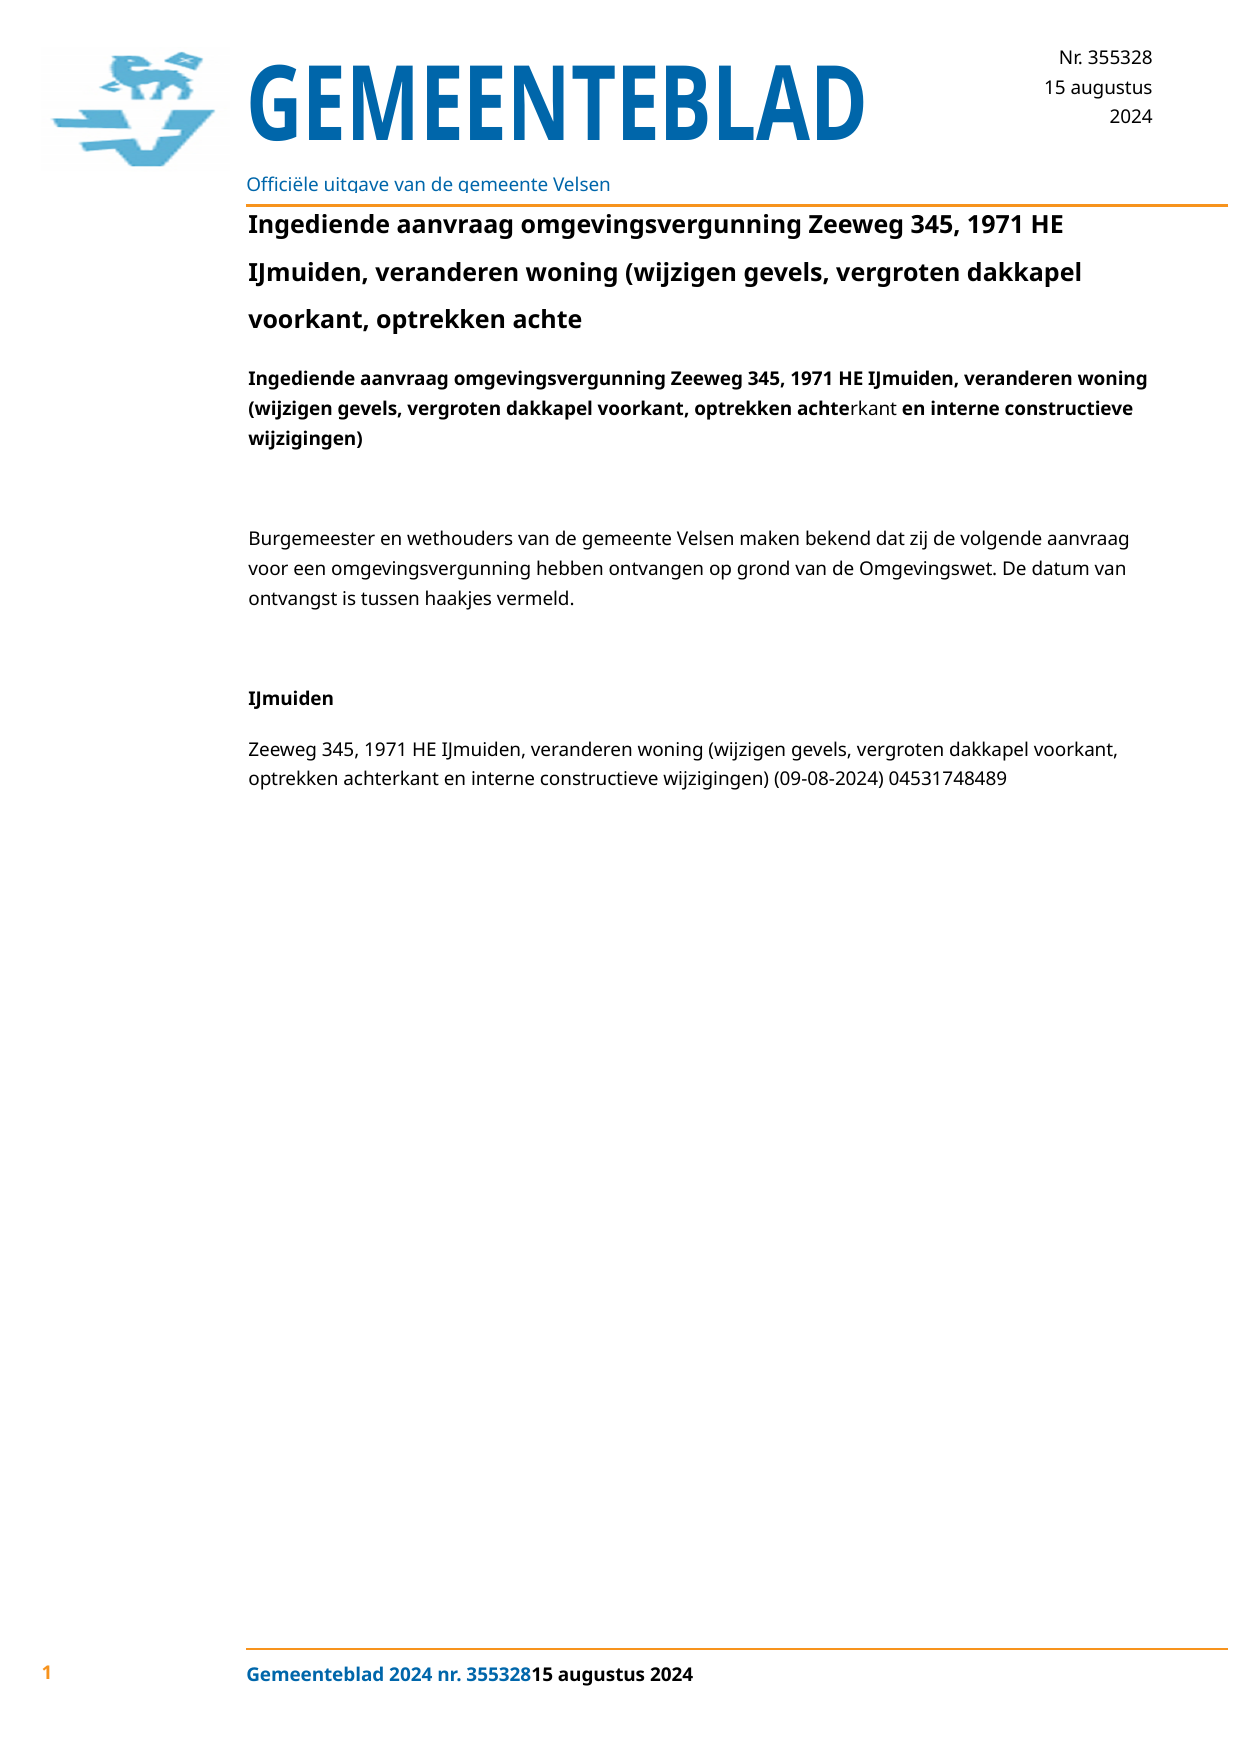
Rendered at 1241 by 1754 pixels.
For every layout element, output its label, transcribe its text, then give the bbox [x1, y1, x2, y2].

text Zeeweg 345, 1971 HE IJmuiden, veranderen woning (wijzigen gevels, vergroten dakkapel voorkant, optrekken achterkant en interne constructieve wijzigingen) (09-08-2024) 04531748489 [248, 736, 1152, 791]
text Ingediende aanvraag omgevingsvergunning Zeeweg 345, 1971 HE IJmuiden, veranderen woning (wijzigen gevels, vergroten dakkapel voorkant, optrekken achterkant en interne constructieve wijzigingen) [248, 366, 1152, 450]
text Ingediende aanvraag omgevingsvergunning Zeeweg 345, 1971 HE IJmuiden, veranderen woning (wijzigen gevels, vergroten dakkapel voorkant, optrekken achte [248, 207, 1152, 336]
picture [41, 47, 231, 172]
text IJmuiden [248, 686, 1152, 711]
text Burgemeester en wethouders van de gemeente Velsen maken bekend dat zij de volgende aanvraag voor een omgevingsvergunning hebben ontvangen op grond van de Omgevingswet. De datum van ontvangst is tussen haakjes vermeld. [248, 526, 1152, 610]
